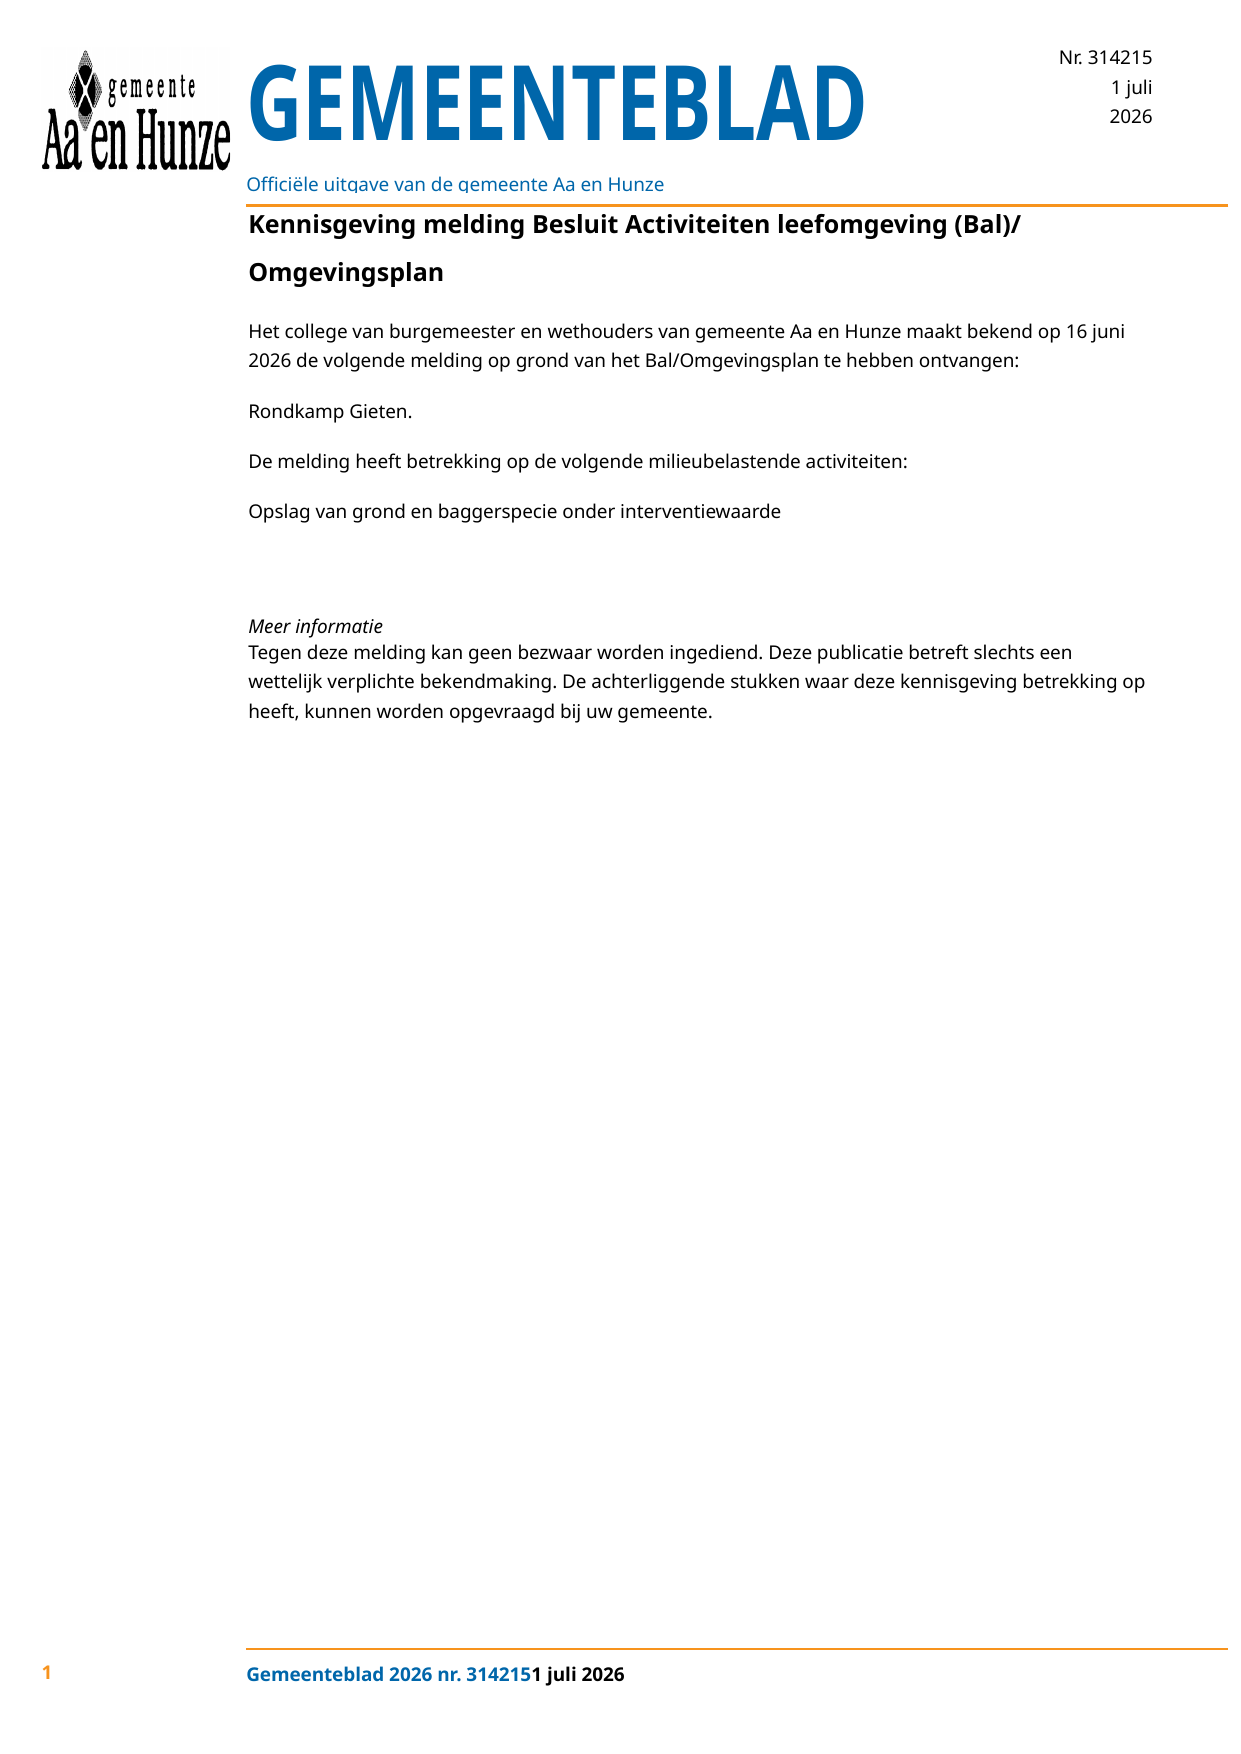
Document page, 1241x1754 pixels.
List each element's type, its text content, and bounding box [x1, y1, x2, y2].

text Meer informatie [248, 613, 1152, 639]
text Tegen deze melding kan geen bezwaar worden ingediend. Deze publicatie betreft slechts een wettelijk verplichte bekendmaking. De achterliggende stukken waar deze kennisgeving betrekking op heeft, kunnen worden opgevraagd bij uw gemeente. [248, 639, 1152, 724]
text Rondkamp Gieten. [248, 398, 1152, 424]
text De melding heeft betrekking op de volgende milieubelastende activiteiten: [248, 448, 1152, 474]
picture [41, 47, 231, 172]
text Het college van burgemeester en wethouders van gemeente Aa en Hunze maakt bekend op 16 juni 2026 de volgende melding op grond van het Bal/Omgevingsplan te hebben ontvangen: [248, 318, 1152, 373]
text Kennisgeving melding Besluit Activiteiten leefomgeving (Bal)/ Omgevingsplan [248, 207, 1152, 288]
text Opslag van grond en baggerspecie onder interventiewaarde [248, 499, 1152, 524]
